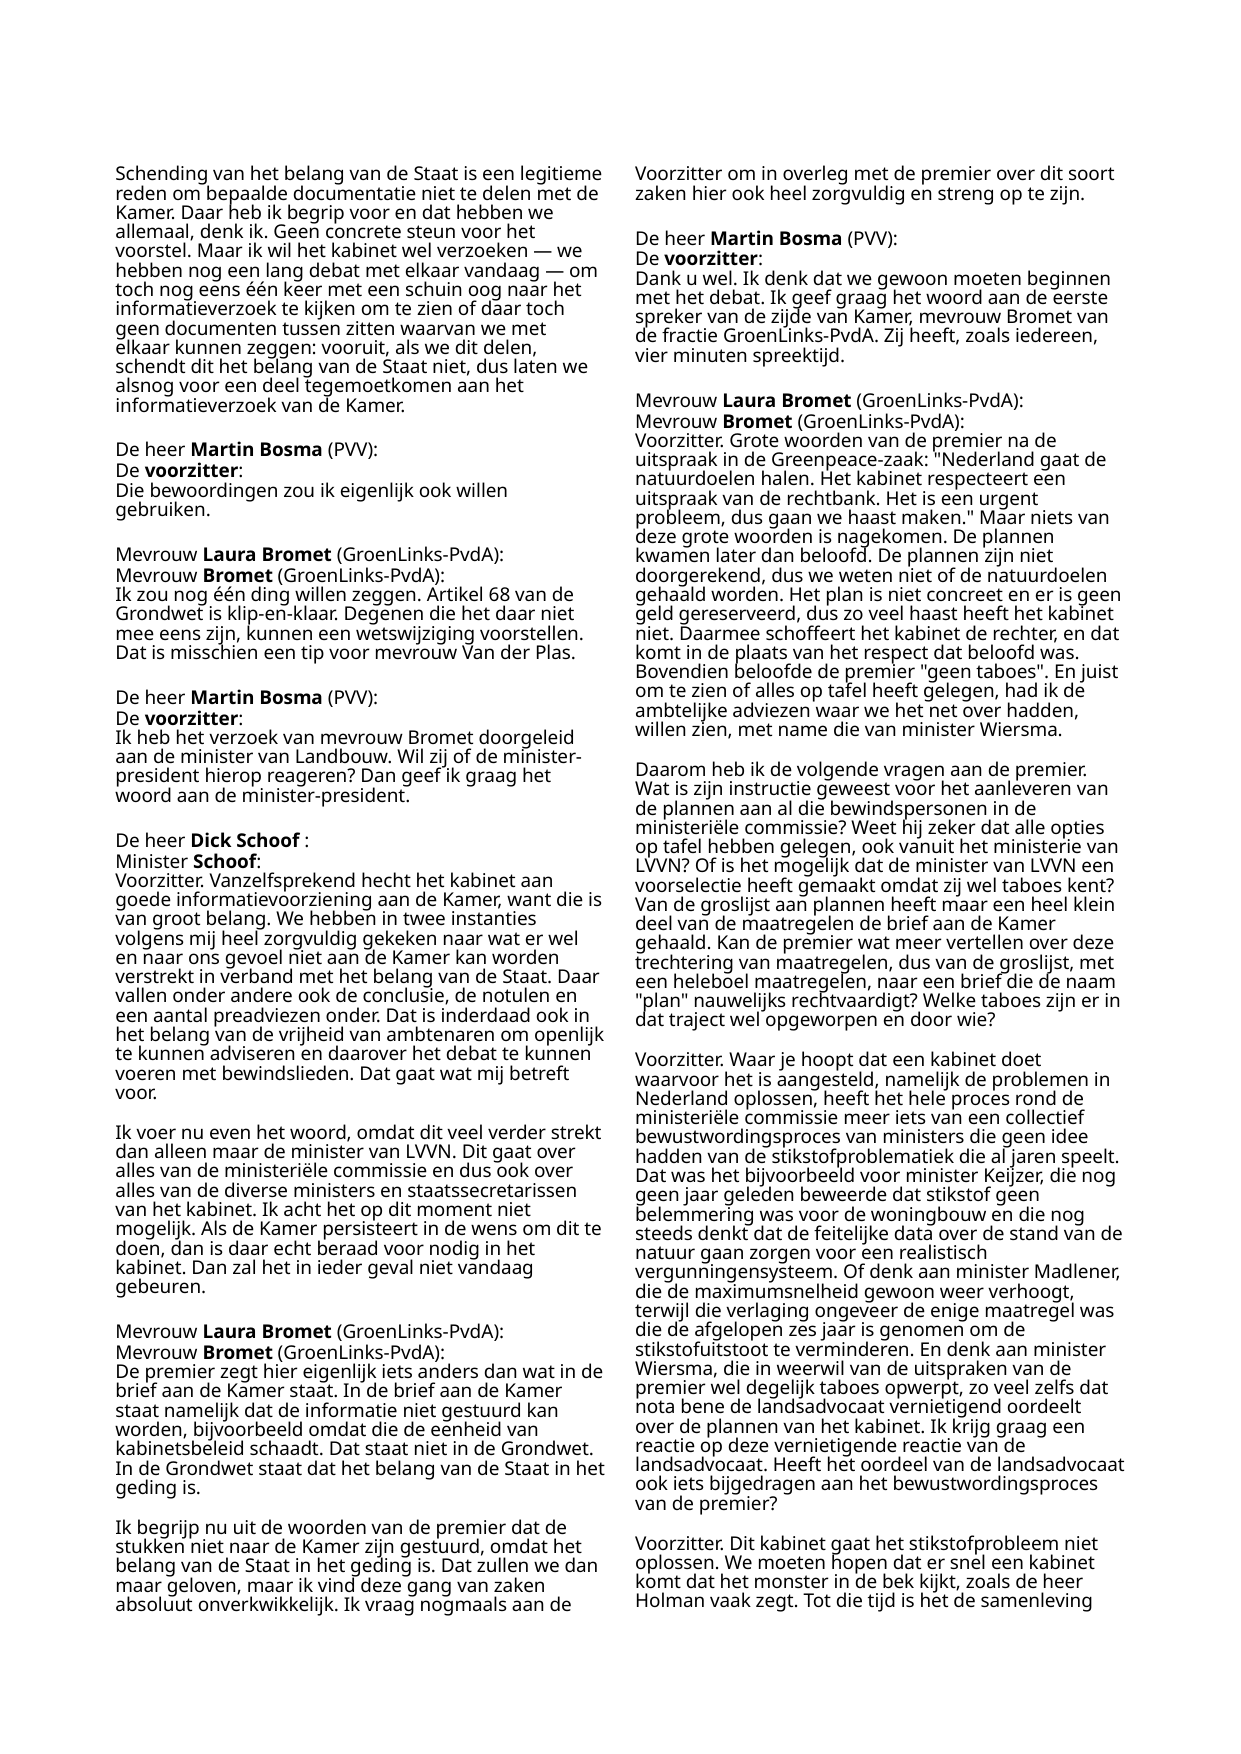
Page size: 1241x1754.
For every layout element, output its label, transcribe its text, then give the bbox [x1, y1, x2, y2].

text De premier zegt hier eigenlijk iets anders dan wat in de brief aan de Kamer staat. In de brief aan de Kamer staat namelijk dat de informatie niet gestuurd kan worden, bijvoorbeeld omdat die de eenheid van kabinetsbeleid schaadt. Dat staat niet in de Grondwet. In de Grondwet staat dat het belang van de Staat in het geding is. [115, 1363, 605, 1498]
text Voorzitter. Dit kabinet gaat het stikstofprobleem niet oplossen. We moeten hopen dat er snel een kabinet komt dat het monster in de bek kijkt, zoals de heer Holman vaak zegt. Tot die tijd is het de samenleving [635, 1535, 1125, 1612]
text Ik zou nog één ding willen zeggen. Artikel 68 van de Grondwet is klip-en-klaar. Degenen die het daar niet mee eens zijn, kunnen een wetswijziging voorstellen. Dat is misschien een tip voor mevrouw Van der Plas. [115, 586, 605, 663]
text De voorzitter: [115, 462, 605, 482]
text De voorzitter: [115, 710, 605, 729]
text Minister Schoof: [115, 853, 605, 872]
text Dank u wel. Ik denk dat we gewoon moeten beginnen met het debat. Ik geef graag het woord aan de eerste spreker van de zijde van Kamer, mevrouw Bromet van de fractie GroenLinks-PvdA. Zij heeft, zoals iedereen, vier minuten spreektijd. [635, 270, 1125, 366]
text Voorzitter. Waar je hoopt dat een kabinet doet waarvoor het is aangesteld, namelijk de problemen in Nederland oplossen, heeft het hele proces rond de ministeriële commissie meer iets van een collectief bewustwordingsproces van ministers die geen idee hadden van de stikstofproblematiek die al jaren speelt. Dat was het bijvoorbeeld voor minister Keijzer, die nog geen jaar geleden beweerde dat stikstof geen belemmering was voor de woningbouw en die nog steeds denkt dat de feitelijke data over de stand van de natuur gaan zorgen voor een realistisch vergunningensysteem. Of denk aan minister Madlener, die de maximumsnelheid gewoon weer verhoogt, terwijl die verlaging ongeveer de enige maatregel was die de afgelopen zes jaar is genomen om de stikstofuitstoot te verminderen. En denk aan minister Wiersma, die in weerwil van de uitspraken van de premier wel degelijk taboes opwerpt, zo veel zelfs dat nota bene de landsadvocaat vernietigend oordeelt over de plannen van het kabinet. Ik krijg graag een reactie op deze vernietigende reactie van de landsadvocaat. Heeft het oordeel van de landsadvocaat ook iets bijgedragen aan het bewustwordingsproces van de premier? [635, 1051, 1125, 1514]
text Voorzitter om in overleg met de premier over dit soort zaken hier ook heel zorgvuldig en streng op te zijn. [635, 165, 1125, 204]
text Mevrouw Bromet (GroenLinks-PvdA): [115, 1344, 605, 1363]
text De heer Martin Bosma (PVV): [115, 684, 605, 710]
text Ik voer nu even het woord, omdat dit veel verder strekt dan alleen maar de minister van LVVN. Dit gaat over alles van de ministeriële commissie en dus ook over alles van de diverse ministers en staatssecretarissen van het kabinet. Ik acht het op dit moment niet mogelijk. Als de Kamer persisteert in de wens om dit te doen, dan is daar echt beraad voor nodig in het kabinet. Dan zal het in ieder geval niet vandaag gebeuren. [115, 1124, 605, 1297]
text Voorzitter. Vanzelfsprekend hecht het kabinet aan goede informatievoorziening aan de Kamer, want die is van groot belang. We hebben in twee instanties volgens mij heel zorgvuldig gekeken naar wat er wel en naar ons gevoel niet aan de Kamer kan worden verstrekt in verband met het belang van de Staat. Daar vallen onder andere ook de conclusie, de notulen en een aantal preadviezen onder. Dat is inderdaad ook in het belang van de vrijheid van ambtenaren om openlijk te kunnen adviseren en daarover het debat te kunnen voeren met bewindslieden. Dat gaat wat mij betreft voor. [115, 872, 605, 1103]
text Mevrouw Bromet (GroenLinks-PvdA): [115, 567, 605, 586]
text Daarom heb ik de volgende vragen aan de premier. Wat is zijn instructie geweest voor het aanleveren van de plannen aan al die bewindspersonen in de ministeriële commissie? Weet hij zeker dat alle opties op tafel hebben gelegen, ook vanuit het ministerie van LVVN? Of is het mogelijk dat de minister van LVVN een voorselectie heeft gemaakt omdat zij wel taboes kent? Van de groslijst aan plannen heeft maar een heel klein deel van de maatregelen de brief aan de Kamer gehaald. Kan de premier wat meer vertellen over deze trechtering van maatregelen, dus van de groslijst, met een heleboel maatregelen, naar een brief die de naam "plan" nauwelijks rechtvaardigt? Welke taboes zijn er in dat traject wel opgeworpen en door wie? [635, 761, 1125, 1031]
text Voorzitter. Grote woorden van de premier na de uitspraak in de Greenpeace-zaak: "Nederland gaat de natuurdoelen halen. Het kabinet respecteert een uitspraak van de rechtbank. Het is een urgent probleem, dus gaan we haast maken." Maar niets van deze grote woorden is nagekomen. De plannen kwamen later dan beloofd. De plannen zijn niet doorgerekend, dus we weten niet of de natuurdoelen gehaald worden. Het plan is niet concreet en er is geen geld gereserveerd, dus zo veel haast heeft het kabinet niet. Daarmee schoffeert het kabinet de rechter, en dat komt in de plaats van het respect dat beloofd was. Bovendien beloofde de premier "geen taboes". En juist om te zien of alles op tafel heeft gelegen, had ik de ambtelijke adviezen waar we het net over hadden, willen zien, met name die van minister Wiersma. [635, 432, 1125, 740]
text Mevrouw Laura Bromet (GroenLinks-PvdA): [635, 387, 1125, 413]
text Mevrouw Bromet (GroenLinks-PvdA): [635, 413, 1125, 432]
text De heer Martin Bosma (PVV): [115, 437, 605, 462]
text Mevrouw Laura Bromet (GroenLinks-PvdA): [115, 541, 605, 567]
text Schending van het belang van de Staat is een legitieme reden om bepaalde documentatie niet te delen met de Kamer. Daar heb ik begrip voor en dat hebben we allemaal, denk ik. Geen concrete steun voor het voorstel. Maar ik wil het kabinet wel verzoeken — we hebben nog een lang debat met elkaar vandaag — om toch nog eens één keer met een schuin oog naar het informatieverzoek te kijken om te zien of daar toch geen documenten tussen zitten waarvan we met elkaar kunnen zeggen: vooruit, als we dit delen, schendt dit het belang van de Staat niet, dus laten we alsnog voor een deel tegemoetkomen aan het informatieverzoek van de Kamer. [115, 165, 605, 416]
text De heer Dick Schoof : [115, 827, 605, 853]
text Ik begrijp nu uit de woorden van de premier dat de stukken niet naar de Kamer zijn gestuurd, omdat het belang van de Staat in het geding is. Dat zullen we dan maar geloven, maar ik vind deze gang van zaken absoluut onverkwikkelijk. Ik vraag nogmaals aan de [115, 1519, 605, 1615]
text Die bewoordingen zou ik eigenlijk ook willen gebruiken. [115, 482, 605, 520]
text De heer Martin Bosma (PVV): [635, 225, 1125, 250]
text Mevrouw Laura Bromet (GroenLinks-PvdA): [115, 1318, 605, 1344]
text Ik heb het verzoek van mevrouw Bromet doorgeleid aan de minister van Landbouw. Wil zij of de minister-president hierop reageren? Dan geef ik graag het woord aan de minister-president. [115, 729, 605, 806]
text De voorzitter: [635, 250, 1125, 270]
